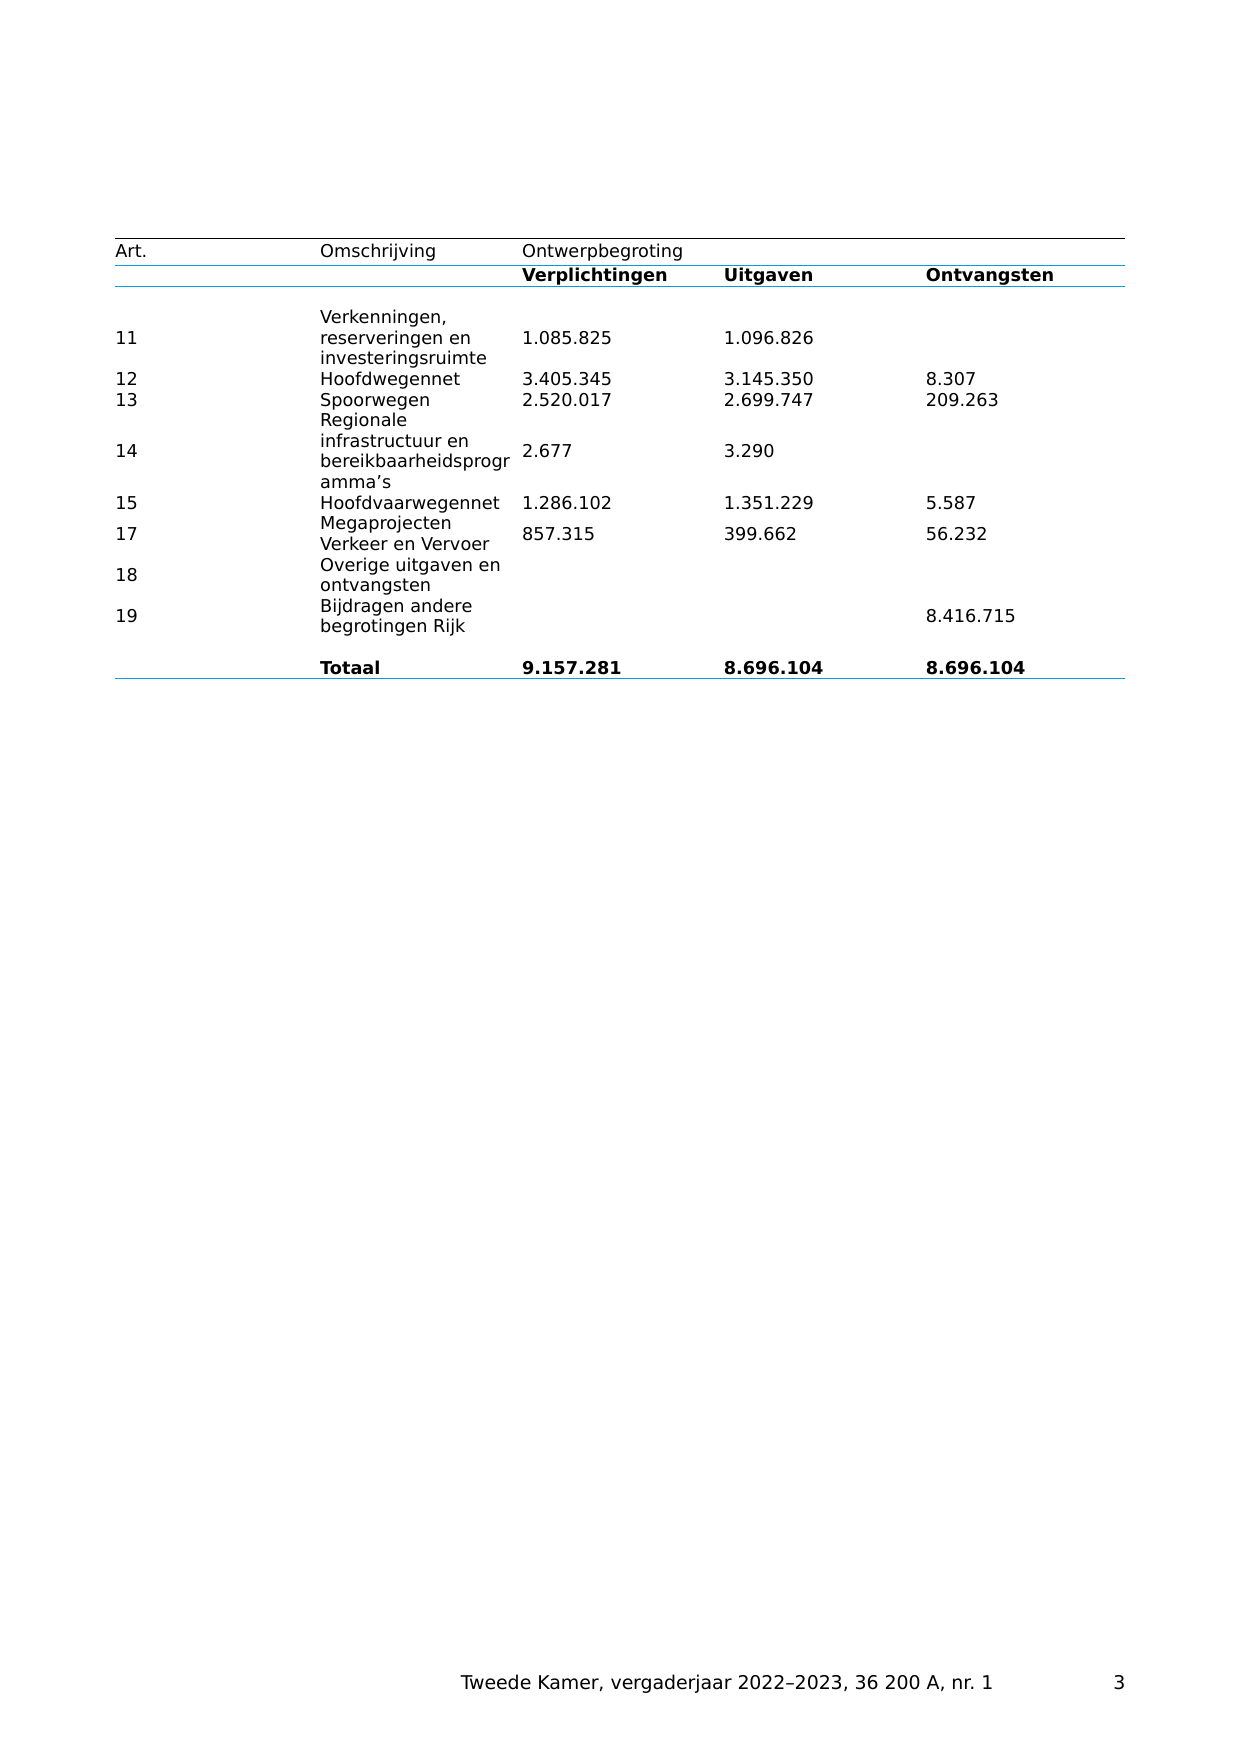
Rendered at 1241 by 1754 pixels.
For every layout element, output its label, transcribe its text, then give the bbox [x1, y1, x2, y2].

table_cell 15 [115, 493, 317, 513]
table_cell 2.677 [519, 410, 721, 493]
table_cell [317, 637, 519, 658]
table_cell 2.699.747 [721, 390, 923, 410]
table_cell [923, 287, 1125, 307]
table_cell Overige uitgaven en ontvangsten [317, 555, 519, 596]
table_cell Verplichtingen [519, 266, 721, 286]
table_cell 9.157.281 [519, 658, 721, 678]
table_cell Megaprojecten Verkeer en Vervoer [317, 513, 519, 554]
table_cell 1.286.102 [519, 493, 721, 513]
table_cell 14 [115, 410, 317, 493]
table_cell 8.696.104 [721, 658, 923, 678]
table_cell 2.520.017 [519, 390, 721, 410]
table_cell [115, 658, 317, 678]
table_cell [923, 410, 1125, 493]
table_cell 1.085.825 [519, 307, 721, 369]
table_cell Bijdragen andere begrotingen Rijk [317, 596, 519, 637]
table_cell 8.696.104 [923, 658, 1125, 678]
table_cell [519, 555, 721, 596]
table_cell Hoofdwegennet [317, 369, 519, 389]
table_cell 18 [115, 555, 317, 596]
table_cell [721, 637, 923, 658]
table_cell 56.232 [923, 513, 1125, 554]
table_cell 857.315 [519, 513, 721, 554]
table_cell Regionale infrastructuur en bereikbaarheidsprogramma’s [317, 410, 519, 493]
table_cell [721, 596, 923, 637]
table_cell [115, 287, 317, 307]
table_cell 1.096.826 [721, 307, 923, 369]
table_cell 3.145.350 [721, 369, 923, 389]
table_cell Verkenningen, reserveringen en investeringsruimte [317, 307, 519, 369]
table_cell 13 [115, 390, 317, 410]
table_cell 3.290 [721, 410, 923, 493]
table_cell 1.351.229 [721, 493, 923, 513]
table_cell 3.405.345 [519, 369, 721, 389]
table_cell [923, 307, 1125, 369]
table_cell [923, 555, 1125, 596]
table_cell 209.263 [923, 390, 1125, 410]
table_cell [923, 637, 1125, 658]
table_cell [721, 287, 923, 307]
table_cell [317, 287, 519, 307]
table_cell 19 [115, 596, 317, 637]
table_cell 11 [115, 307, 317, 369]
table_cell 399.662 [721, 513, 923, 554]
table_cell [317, 266, 519, 286]
table_cell 17 [115, 513, 317, 554]
table_header Vastgestelde begrotingsstaat van het Mobiliteitsfonds (A) voor het jaar 2023 (bedragen x € 1.000) [115, 213, 1125, 238]
table_cell Art. [115, 239, 317, 265]
table_cell [519, 596, 721, 637]
table_cell Ontwerpbegroting [519, 239, 1125, 265]
table_cell Omschrijving [317, 239, 519, 265]
table_cell 8.307 [923, 369, 1125, 389]
table_cell Hoofdvaarwegennet [317, 493, 519, 513]
table_cell [115, 637, 317, 658]
table_cell Totaal [317, 658, 519, 678]
table_cell 5.587 [923, 493, 1125, 513]
table_cell Spoorwegen [317, 390, 519, 410]
table_cell [519, 287, 721, 307]
table_cell [115, 266, 317, 286]
table_cell Uitgaven [721, 266, 923, 286]
table_cell [519, 637, 721, 658]
table_cell 8.416.715 [923, 596, 1125, 637]
table_cell 12 [115, 369, 317, 389]
table_cell Ontvangsten [923, 266, 1125, 286]
table_cell [721, 555, 923, 596]
